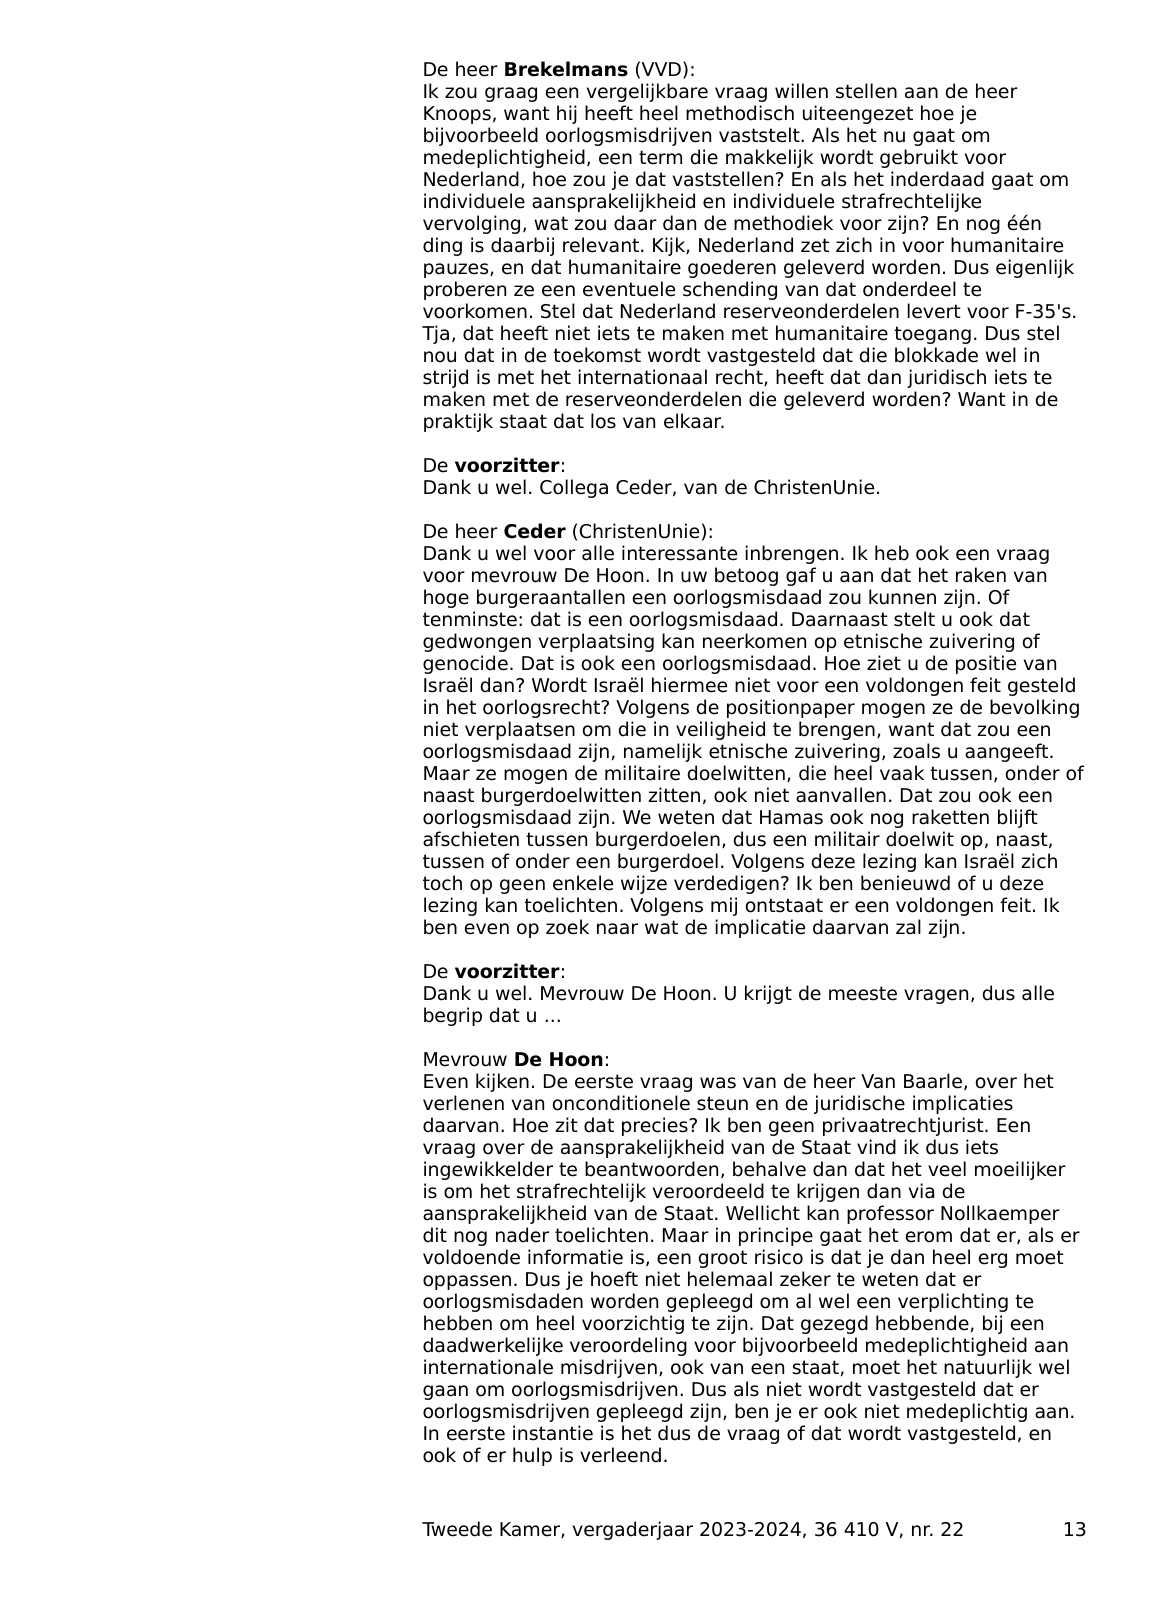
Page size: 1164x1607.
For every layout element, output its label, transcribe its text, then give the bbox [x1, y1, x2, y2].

text Even kijken. De eerste vraag was van de heer Van Baarle, over het verlenen van onconditionele steun en de juridische implicaties daarvan. Hoe zit dat precies? Ik ben geen privaatrechtjurist. Een vraag over de aansprakelijkheid van de Staat vind ik dus iets ingewikkelder te beantwoorden, behalve dan dat het veel moeilijker is om het strafrechtelijk veroordeeld te krijgen dan via de aansprakelijkheid van de Staat. Wellicht kan professor Nollkaemper dit nog nader toelichten. Maar in principe gaat het erom dat er, als er voldoende informatie is, een groot risico is dat je dan heel erg moet oppassen. Dus je hoeft niet helemaal zeker te weten dat er oorlogsmisdaden worden gepleegd om al wel een verplichting te hebben om heel voorzichtig te zijn. Dat gezegd hebbende, bij een daadwerkelijke veroordeling voor bijvoorbeeld medeplichtigheid aan internationale misdrijven, ook van een staat, moet het natuurlijk wel gaan om oorlogsmisdrijven. Dus als niet wordt vastgesteld dat er oorlogsmisdrijven gepleegd zijn, ben je er ook niet medeplichtig aan. In eerste instantie is het dus de vraag of dat wordt vastgesteld, en ook of er hulp is verleend. [422, 1071, 1087, 1467]
text De voorzitter: [422, 455, 1087, 477]
text De voorzitter: [422, 961, 1087, 983]
text De heer Ceder (ChristenUnie): [422, 521, 1087, 543]
text Dank u wel. Collega Ceder, van de ChristenUnie. [422, 477, 1087, 499]
text Ik zou graag een vergelijkbare vraag willen stellen aan de heer Knoops, want hij heeft heel methodisch uiteengezet hoe je bijvoorbeeld oorlogsmisdrijven vaststelt. Als het nu gaat om medeplichtigheid, een term die makkelijk wordt gebruikt voor Nederland, hoe zou je dat vaststellen? En als het inderdaad gaat om individuele aansprakelijkheid en individuele strafrechtelijke vervolging, wat zou daar dan de methodiek voor zijn? En nog één ding is daarbij relevant. Kijk, Nederland zet zich in voor humanitaire pauzes, en dat humanitaire goederen geleverd worden. Dus eigenlijk proberen ze een eventuele schending van dat onderdeel te voorkomen. Stel dat Nederland reserveonderdelen levert voor F-35's. Tja, dat heeft niet iets te maken met humanitaire toegang. Dus stel nou dat in de toekomst wordt vastgesteld dat die blokkade wel in strijd is met het internationaal recht, heeft dat dan juridisch iets te maken met de reserveonderdelen die geleverd worden? Want in de praktijk staat dat los van elkaar. [422, 81, 1087, 433]
text Dank u wel. Mevrouw De Hoon. U krijgt de meeste vragen, dus alle begrip dat u ... [422, 983, 1087, 1027]
text De heer Brekelmans (VVD): [422, 59, 1087, 81]
text Mevrouw De Hoon: [422, 1049, 1087, 1071]
text Dank u wel voor alle interessante inbrengen. Ik heb ook een vraag voor mevrouw De Hoon. In uw betoog gaf u aan dat het raken van hoge burgeraantallen een oorlogsmisdaad zou kunnen zijn. Of tenminste: dat is een oorlogsmisdaad. Daarnaast stelt u ook dat gedwongen verplaatsing kan neerkomen op etnische zuivering of genocide. Dat is ook een oorlogsmisdaad. Hoe ziet u de positie van Israël dan? Wordt Israël hiermee niet voor een voldongen feit gesteld in het oorlogsrecht? Volgens de positionpaper mogen ze de bevolking niet verplaatsen om die in veiligheid te brengen, want dat zou een oorlogsmisdaad zijn, namelijk etnische zuivering, zoals u aangeeft. Maar ze mogen de militaire doelwitten, die heel vaak tussen, onder of naast burgerdoelwitten zitten, ook niet aanvallen. Dat zou ook een oorlogsmisdaad zijn. We weten dat Hamas ook nog raketten blijft afschieten tussen burgerdoelen, dus een militair doelwit op, naast, tussen of onder een burgerdoel. Volgens deze lezing kan Israël zich toch op geen enkele wijze verdedigen? Ik ben benieuwd of u deze lezing kan toelichten. Volgens mij ontstaat er een voldongen feit. Ik ben even op zoek naar wat de implicatie daarvan zal zijn. [422, 543, 1087, 939]
